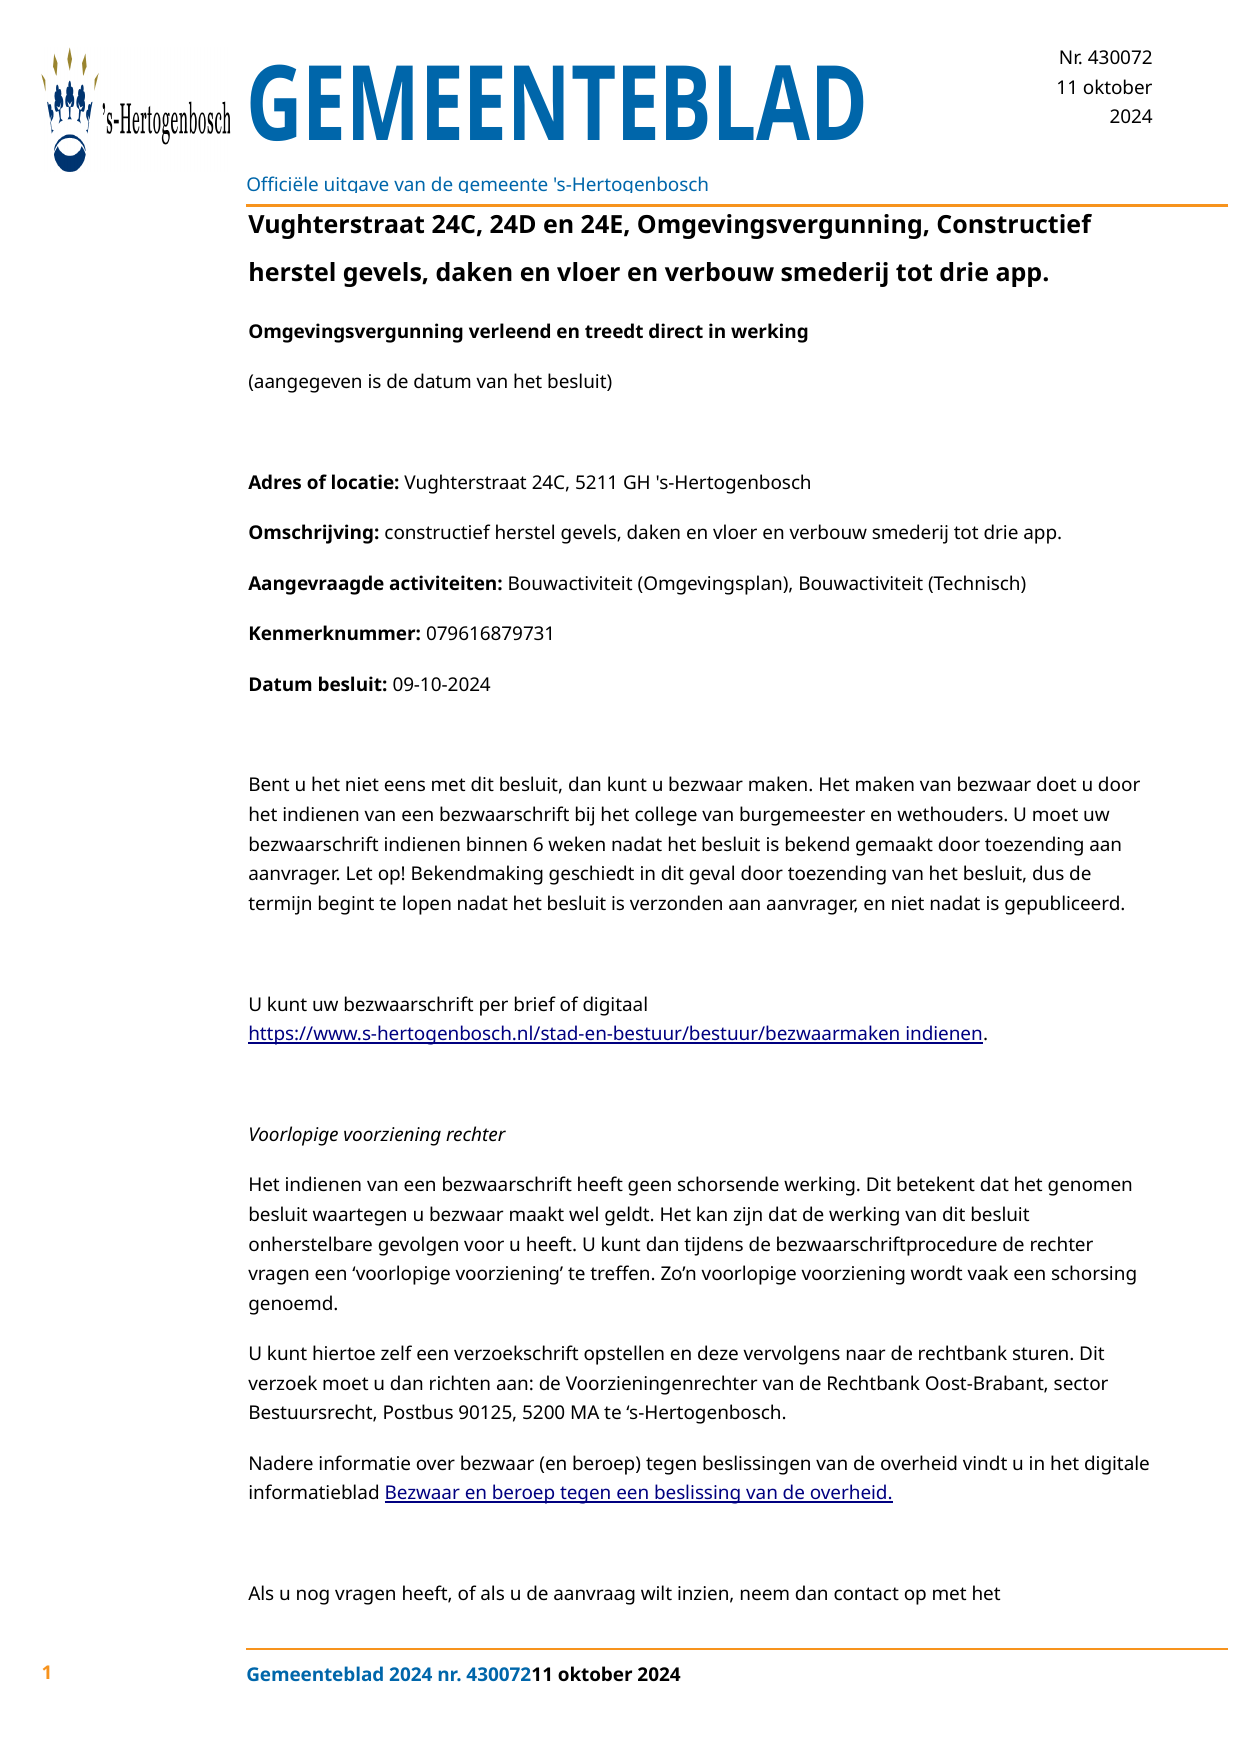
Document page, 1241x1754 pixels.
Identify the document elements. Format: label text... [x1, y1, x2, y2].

picture [41, 47, 231, 172]
text (aangegeven is de datum van het besluit) [248, 368, 1152, 394]
text U kunt hiertoe zelf een verzoekschrift opstellen en deze vervolgens naar de rechtbank sturen. Dit verzoek moet u dan richten aan: de Voorzieningenrechter van de Rechtbank Oost-Brabant, sector Bestuursrecht, Postbus 90125, 5200 MA te ‘s-Hertogenbosch. [248, 1340, 1152, 1425]
text Nadere informatie over bezwaar (en beroep) tegen beslissingen van de overheid vindt u in het digitale informatieblad Bezwaar en beroep tegen een beslissing van de overheid. [248, 1450, 1152, 1505]
text Datum besluit: 09-10-2024 [248, 671, 1152, 697]
text U kunt uw bezwaarschrift per brief of digitaal https://www.s-hertogenbosch.nl/stad-en-bestuur/bestuur/bezwaarmaken indienen. [248, 991, 1152, 1046]
text Adres of locatie: Vughterstraat 24C, 5211 GH 's-Hertogenbosch [248, 469, 1152, 495]
text Het indienen van een bezwaarschrift heeft geen schorsende werking. Dit betekent dat het genomen besluit waartegen u bezwaar maakt wel geldt. Het kan zijn dat de werking van dit besluit onherstelbare gevolgen voor u heeft. U kunt dan tijdens de bezwaarschriftprocedure de rechter vragen een ‘voorlopige voorziening’ te treffen. Zo’n voorlopige voorziening wordt vaak een schorsing genoemd. [248, 1172, 1152, 1316]
text Bent u het niet eens met dit besluit, dan kunt u bezwaar maken. Het maken van bezwaar doet u door het indienen van een bezwaarschrift bij het college van burgemeester en wethouders. U moet uw bezwaarschrift indienen binnen 6 weken nadat het besluit is bekend gemaakt door toezending aan aanvrager. Let op! Bekendmaking geschiedt in dit geval door toezending van het besluit, dus de termijn begint te lopen nadat het besluit is verzonden aan aanvrager, en niet nadat is gepubliceerd. [248, 772, 1152, 916]
text Vughterstraat 24C, 24D en 24E, Omgevingsvergunning, Constructief herstel gevels, daken en vloer en verbouw smederij tot drie app. [248, 207, 1152, 288]
text Omschrijving: constructief herstel gevels, daken en vloer en verbouw smederij tot drie app. [248, 519, 1152, 545]
text Omgevingsvergunning verleend en treedt direct in werking [248, 318, 1152, 344]
text Als u nog vragen heeft, of als u de aanvraag wilt inzien, neem dan contact op met het [248, 1580, 1152, 1606]
text Aangevraagde activiteiten: Bouwactiviteit (Omgevingsplan), Bouwactiviteit (Technisch) [248, 570, 1152, 596]
text Kenmerknummer: 079616879731 [248, 620, 1152, 646]
text Voorlopige voorziening rechter [248, 1121, 1152, 1147]
